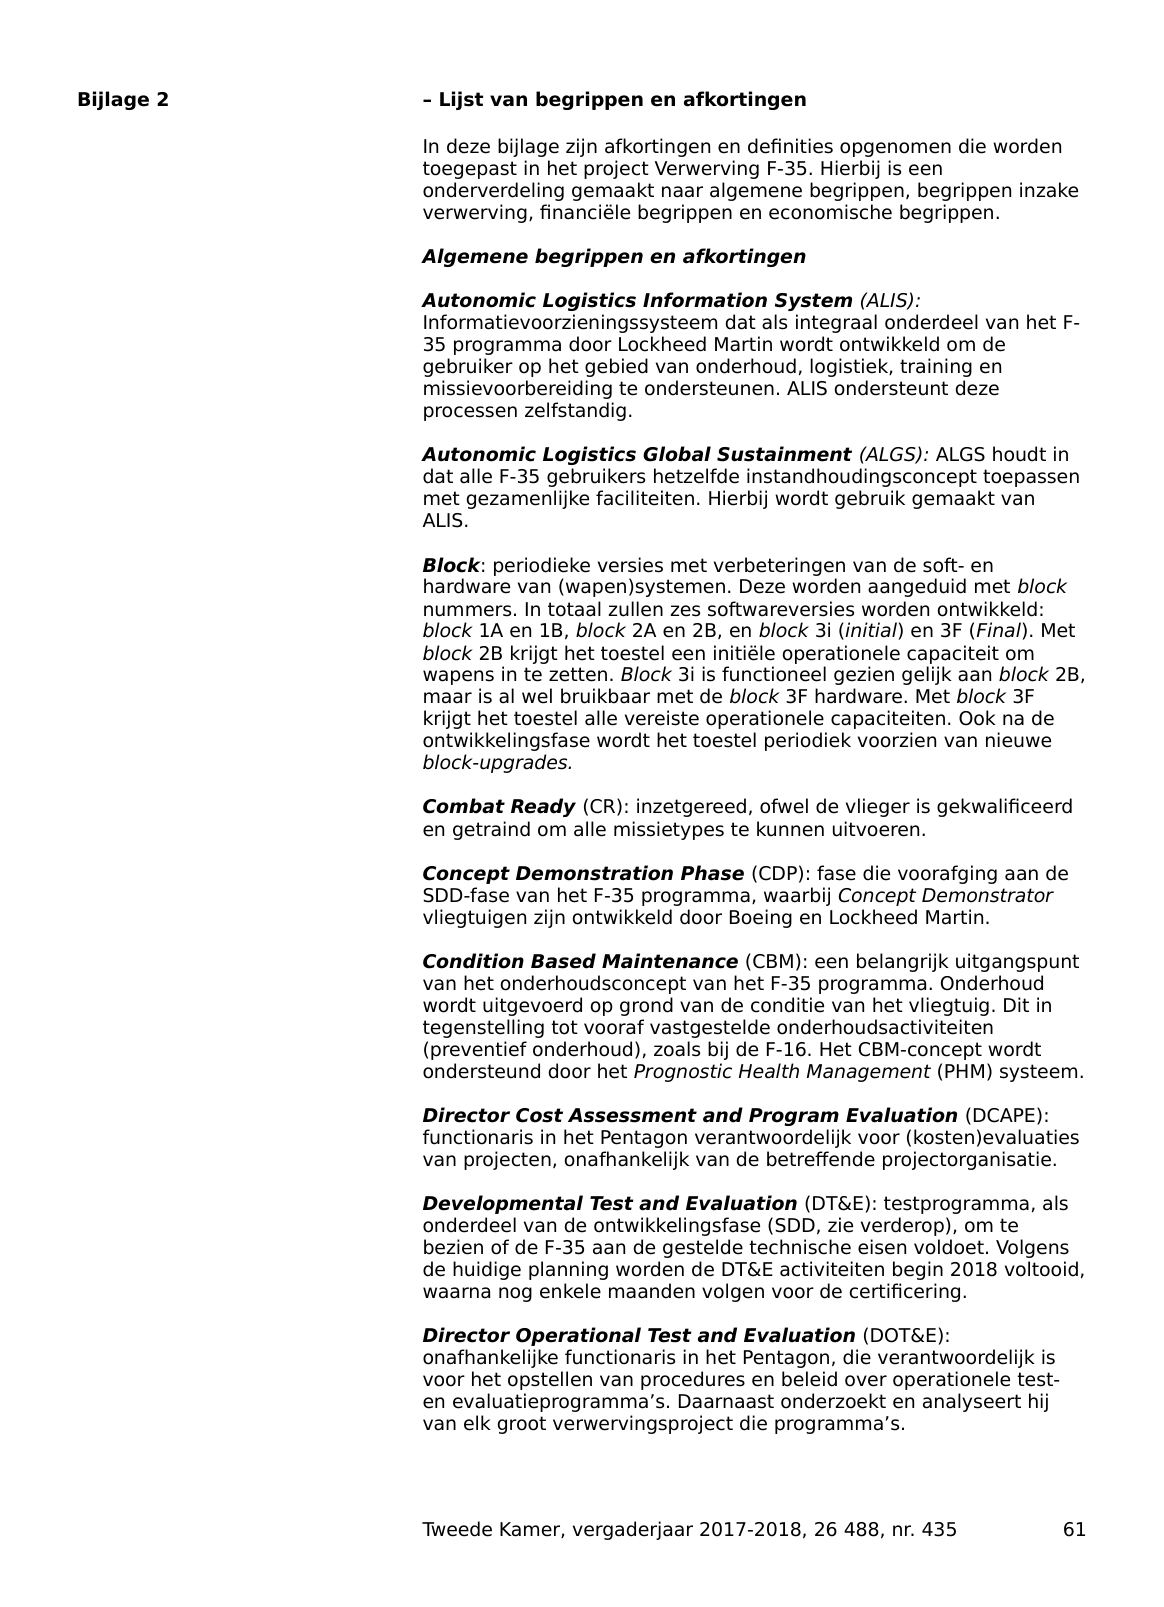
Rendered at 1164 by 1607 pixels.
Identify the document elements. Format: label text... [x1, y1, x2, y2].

text Block: periodieke versies met verbeteringen van de soft- en hardware van (wapen)systemen. Deze worden aangeduid met block nummers. In totaal zullen zes softwareversies worden ontwikkeld: block 1A en 1B, block 2A en 2B, en block 3i (initial) en 3F (Final). Met block 2B krijgt het toestel een initiële operationele capaciteit om wapens in te zetten. Block 3i is functioneel gezien gelijk aan block 2B, maar is al wel bruikbaar met de block 3F hardware. Met block 3F krijgt het toestel alle vereiste operationele capaciteiten. Ook na de ontwikkelingsfase wordt het toestel periodiek voorzien van nieuwe block-upgrades. [422, 554, 1087, 774]
text In deze bijlage zijn afkortingen en definities opgenomen die worden toegepast in het project Verwerving F-35. Hierbij is een onderverdeling gemaakt naar algemene begrippen, begrippen inzake verwerving, financiële begrippen en economische begrippen. [422, 136, 1087, 224]
subtitle Algemene begrippen en afkortingen [422, 246, 1087, 268]
subtitle Bijlage 2 – Lijst van begrippen en afkortingen [77, 89, 1087, 111]
text Director Operational Test and Evaluation (DOT&E): onafhankelijke functionaris in het Pentagon, die verantwoordelijk is voor het opstellen van procedures en beleid over operationele test- en evaluatieprogramma’s. Daarnaast onderzoekt en analyseert hij van elk groot verwervingsproject die programma’s. [422, 1325, 1087, 1435]
text Autonomic Logistics Global Sustainment (ALGS): ALGS houdt in dat alle F-35 gebruikers hetzelfde instandhoudingsconcept toepassen met gezamenlijke faciliteiten. Hierbij wordt gebruik gemaakt van ALIS. [422, 444, 1087, 532]
text Autonomic Logistics Information System (ALIS): Informatievoorzieningssysteem dat als integraal onderdeel van het F-35 programma door Lockheed Martin wordt ontwikkeld om de gebruiker op het gebied van onderhoud, logistiek, training en missievoorbereiding te ondersteunen. ALIS ondersteunt deze processen zelfstandig. [422, 290, 1087, 422]
text Director Cost Assessment and Program Evaluation (DCAPE): functionaris in het Pentagon verantwoordelijk voor (kosten)evaluaties van projecten, onafhankelijk van de betreffende projectorganisatie. [422, 1105, 1087, 1171]
text Developmental Test and Evaluation (DT&E): testprogramma, als onderdeel van de ontwikkelingsfase (SDD, zie verderop), om te bezien of de F-35 aan de gestelde technische eisen voldoet. Volgens de huidige planning worden de DT&E activiteiten begin 2018 voltooid, waarna nog enkele maanden volgen voor de certificering. [422, 1193, 1087, 1303]
text Condition Based Maintenance (CBM): een belangrijk uitgangspunt van het onderhoudsconcept van het F-35 programma. Onderhoud wordt uitgevoerd op grond van de conditie van het vliegtuig. Dit in tegenstelling tot vooraf vastgestelde onderhoudsactiviteiten (preventief onderhoud), zoals bij de F-16. Het CBM-concept wordt ondersteund door het Prognostic Health Management (PHM) systeem. [422, 951, 1087, 1083]
text Concept Demonstration Phase (CDP): fase die voorafging aan de SDD-fase van het F-35 programma, waarbij Concept Demonstrator vliegtuigen zijn ontwikkeld door Boeing en Lockheed Martin. [422, 863, 1087, 928]
text Combat Ready (CR): inzetgereed, ofwel de vlieger is gekwalificeerd en getraind om alle missietypes te kunnen uitvoeren. [422, 796, 1087, 840]
